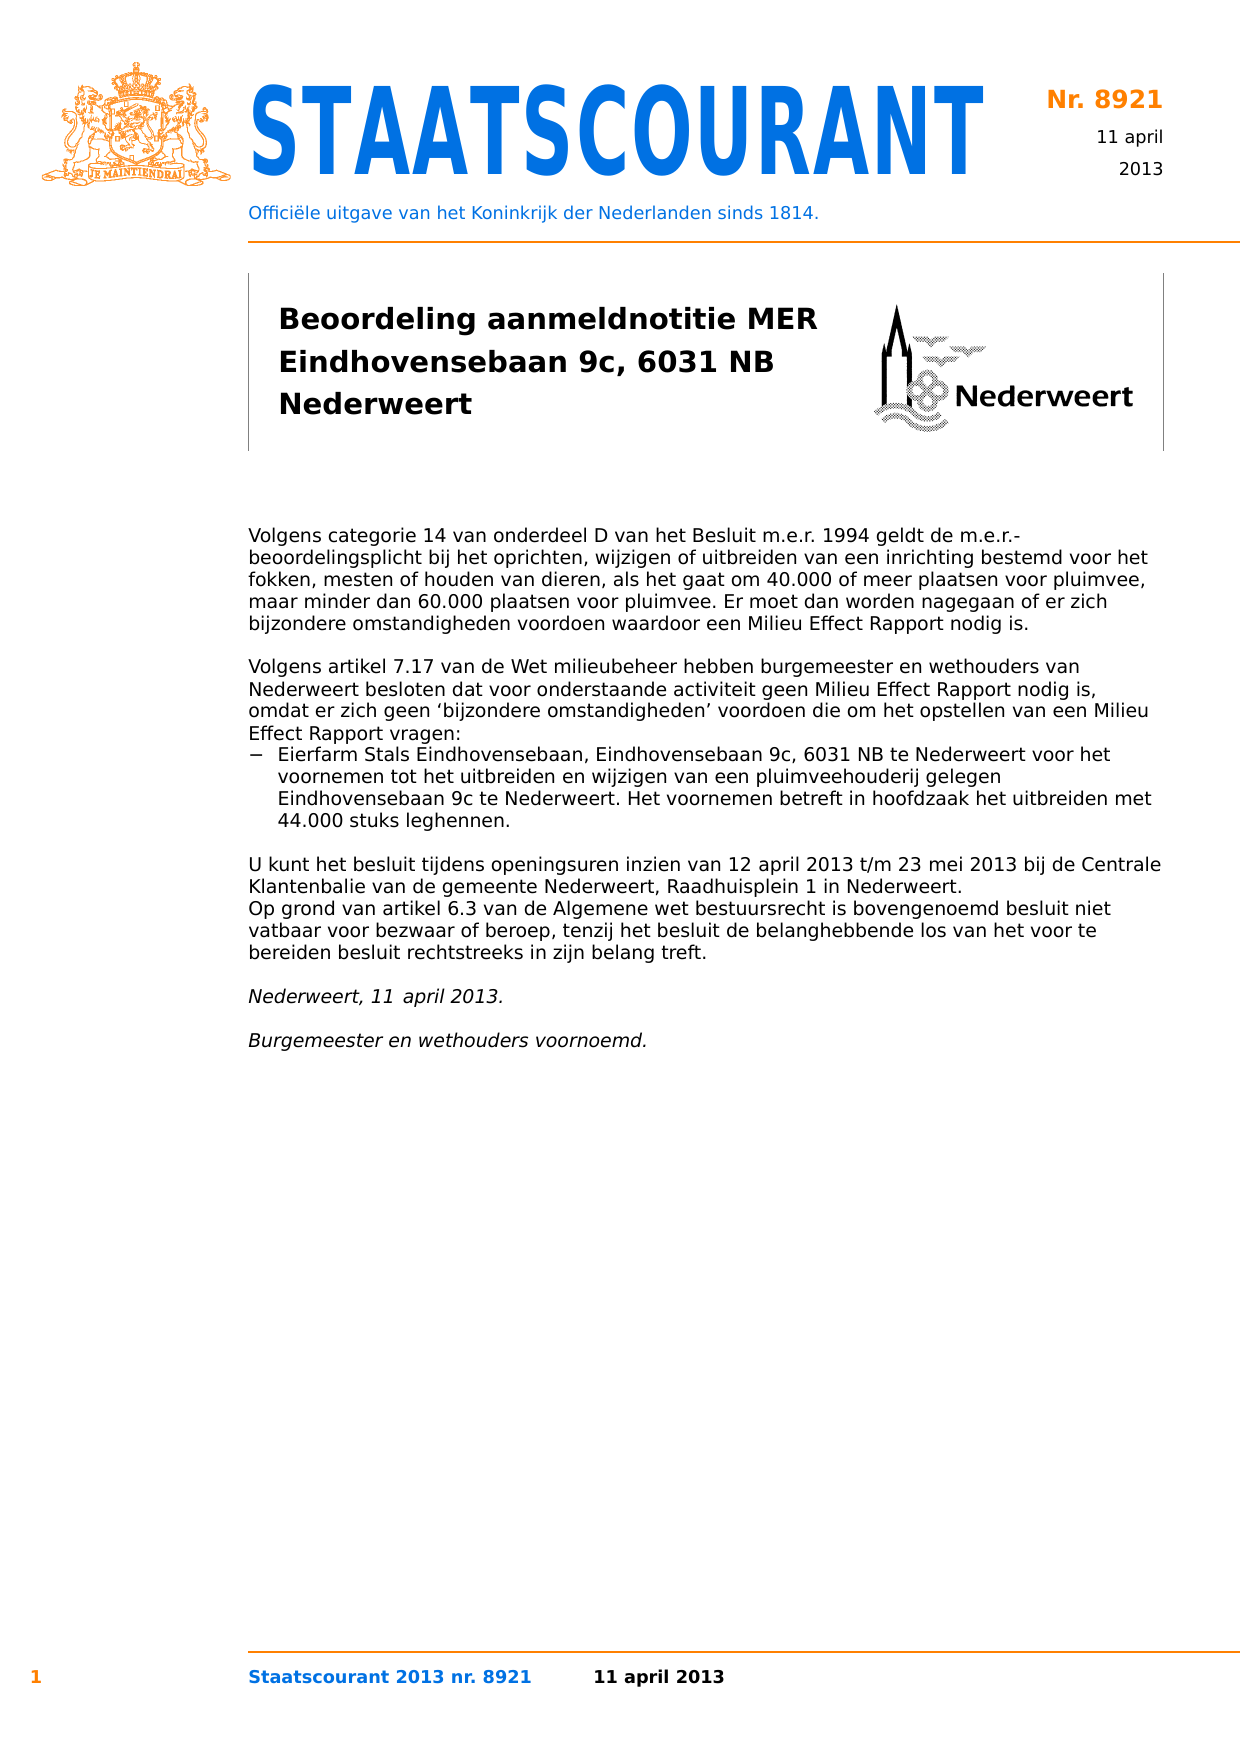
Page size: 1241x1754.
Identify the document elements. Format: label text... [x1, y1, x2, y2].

text Op grond van artikel 6.3 van de Algemene wet bestuursrecht is bovengenoemd besluit niet vatbaar voor bezwaar of beroep, tenzij het besluit de belanghebbende los van het voor te bereiden besluit rechtstreeks in zijn belang treft. [248, 898, 1163, 964]
table_cell 2013 [998, 153, 1240, 203]
text Burgemeester en wethouders voornoemd. [248, 1030, 1163, 1052]
table_header STAATSCOURANT [248, 62, 998, 203]
table_cell 11 april [998, 121, 1240, 153]
table_cell Officiële uitgave van het Koninkrijk der Nederlanden sinds 1814. [248, 203, 1240, 241]
text U kunt het besluit tijdens openingsuren inzien van 12 april 2013 t/m 23 mei 2013 bij de Centrale Klantenbalie van de gemeente Nederweert, Raadhuisplein 1 in Nederweert. [248, 854, 1163, 898]
table_header Nr. 8921 [998, 62, 1240, 121]
table_header [25, 62, 248, 241]
subtitle Beoordeling aanmeldnotitie MER Eindhovensebaan 9c, 6031 NB Nederweert [249, 273, 1163, 451]
text − Eierfarm Stals Eindhovensebaan, Eindhovensebaan 9c, 6031 NB te Nederweert voor het voornemen tot het uitbreiden en wijzigen van een pluimveehouderij gelegen Eindhovensebaan 9c te Nederweert. Het voornemen betreft in hoofdzaak het uitbreiden met 44.000 stuks leghennen. [248, 744, 1163, 832]
picture [41, 62, 231, 186]
text Volgens artikel 7.17 van de Wet milieubeheer hebben burgemeester en wethouders van Nederweert besloten dat voor onderstaande activiteit geen Milieu Effect Rapport nodig is, omdat er zich geen ‘bijzondere omstandigheden’ voordoen die om het opstellen van een Milieu Effect Rapport vragen: [248, 656, 1163, 744]
picture [873, 302, 1134, 433]
text Nederweert, 11 april 2013. [248, 986, 1163, 1008]
text Volgens categorie 14 van onderdeel D van het Besluit m.e.r. 1994 geldt de m.e.r.-beoordelingsplicht bij het oprichten, wijzigen of uitbreiden van een inrichting bestemd voor het fokken, mesten of houden van dieren, als het gaat om 40.000 of meer plaatsen voor pluimvee, maar minder dan 60.000 plaatsen voor pluimvee. Er moet dan worden nagegaan of er zich bijzondere omstandigheden voordoen waardoor een Milieu Effect Rapport nodig is. [248, 525, 1163, 634]
